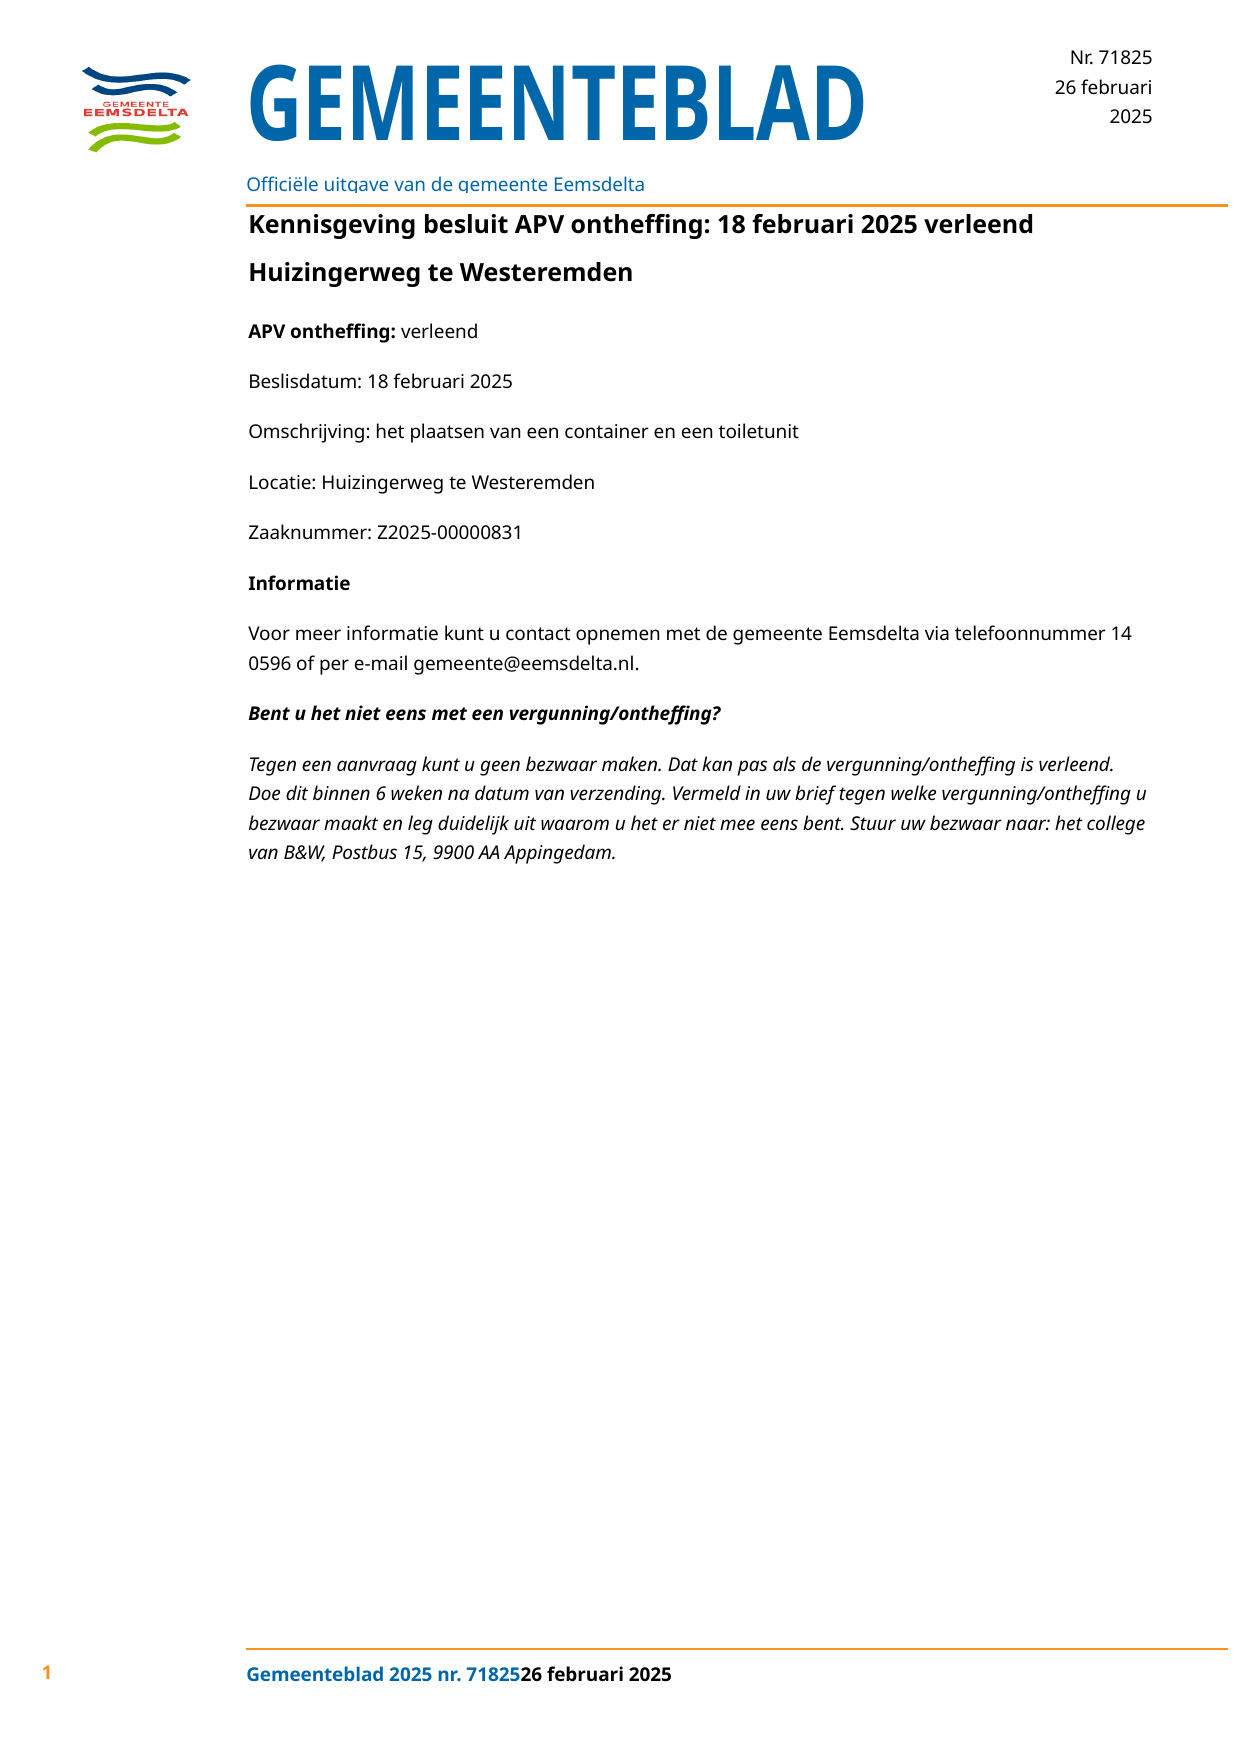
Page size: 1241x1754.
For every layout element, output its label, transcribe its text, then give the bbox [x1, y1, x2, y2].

text Locatie: Huizingerweg te Westeremden [248, 469, 1152, 495]
text Bent u het niet eens met een vergunning/ontheffing? [248, 700, 1152, 726]
text Voor meer informatie kunt u contact opnemen met de gemeente Eemsdelta via telefoonnummer 14 0596 of per e-mail gemeente@eemsdelta.nl. [248, 620, 1152, 676]
picture [41, 47, 231, 172]
text Beslisdatum: 18 februari 2025 [248, 368, 1152, 394]
text APV ontheffing: verleend [248, 318, 1152, 344]
text Kennisgeving besluit APV ontheffing: 18 februari 2025 verleend Huizingerweg te Westeremden [248, 207, 1152, 288]
text Tegen een aanvraag kunt u geen bezwaar maken. Dat kan pas als de vergunning/ontheffing is verleend. Doe dit binnen 6 weken na datum van verzending. Vermeld in uw brief tegen welke vergunning/ontheffing u bezwaar maakt en leg duidelijk uit waarom u het er niet mee eens bent. Stuur uw bezwaar naar: het college van B&W, Postbus 15, 9900 AA Appingedam. [248, 751, 1152, 865]
text Omschrijving: het plaatsen van een container en een toiletunit [248, 419, 1152, 444]
text Informatie [248, 570, 1152, 596]
text Zaaknummer: Z2025-00000831 [248, 519, 1152, 545]
